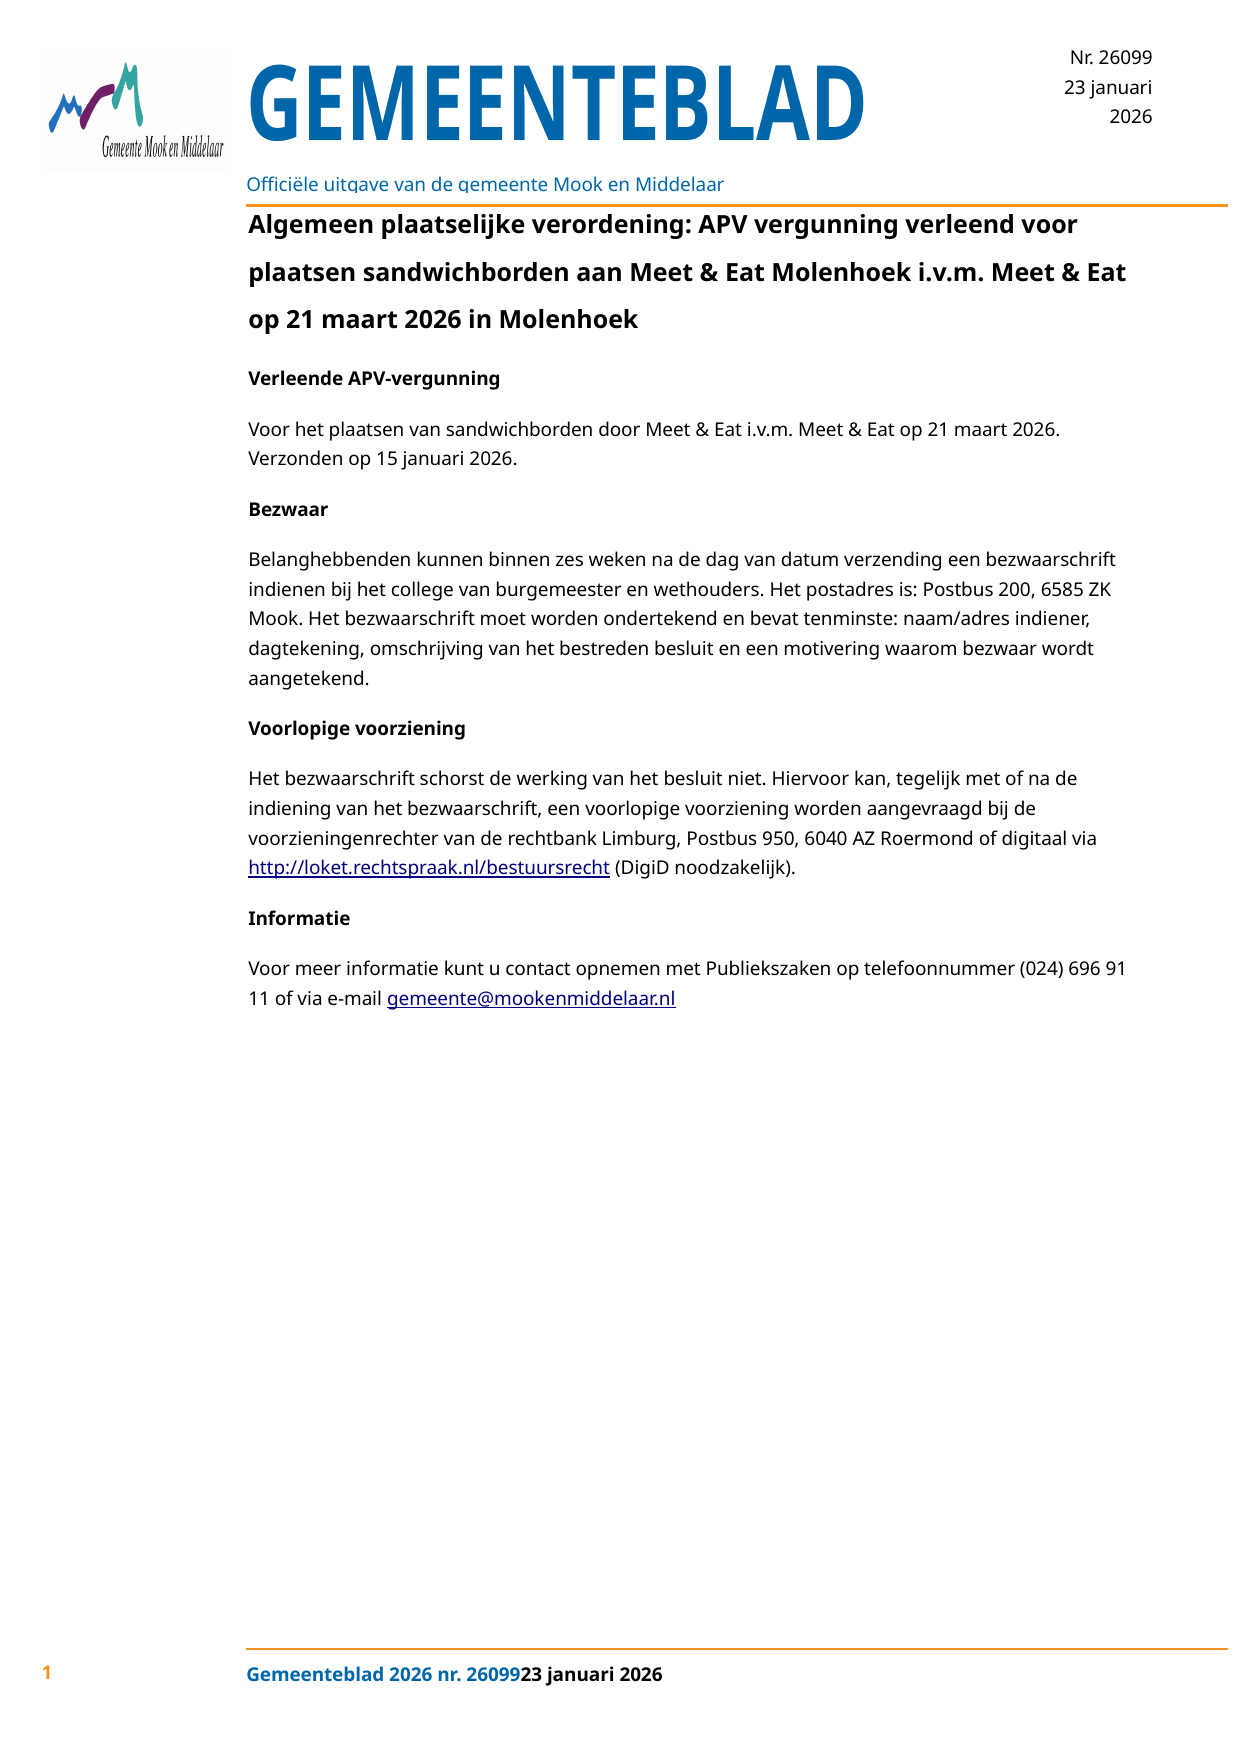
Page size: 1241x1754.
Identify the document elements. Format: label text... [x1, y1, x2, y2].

text Voor het plaatsen van sandwichborden door Meet & Eat i.v.m. Meet & Eat op 21 maart 2026. Verzonden op 15 januari 2026. [248, 416, 1152, 471]
text Verleende APV-vergunning [248, 366, 1152, 391]
text Voorlopige voorziening [248, 715, 1152, 741]
text Voor meer informatie kunt u contact opnemen met Publiekszaken op telefoonnummer (024) 696 91 11 of via e-mail gemeente@mookenmiddelaar.nl [248, 955, 1152, 1010]
text Belanghebbenden kunnen binnen zes weken na de dag van datum verzending een bezwaarschrift indienen bij het college van burgemeester en wethouders. Het postadres is: Postbus 200, 6585 ZK Mook. Het bezwaarschrift moet worden ondertekend en bevat tenminste: naam/adres indiener, dagtekening, omschrijving van het bestreden besluit en een motivering waarom bezwaar wordt aangetekend. [248, 546, 1152, 690]
text Algemeen plaatselijke verordening: APV vergunning verleend voor plaatsen sandwichborden aan Meet & Eat Molenhoek i.v.m. Meet & Eat op 21 maart 2026 in Molenhoek [248, 207, 1152, 336]
text Het bezwaarschrift schorst de werking van het besluit niet. Hiervoor kan, tegelijk met of na de indiening van het bezwaarschrift, een voorlopige voorziening worden aangevraagd bij de voorzieningenrechter van de rechtbank Limburg, Postbus 950, 6040 AZ Roermond of digitaal via http://loket.rechtspraak.nl/bestuursrecht (DigiD noodzakelijk). [248, 766, 1152, 880]
text Informatie [248, 905, 1152, 930]
picture [41, 47, 231, 172]
text Bezwaar [248, 496, 1152, 522]
